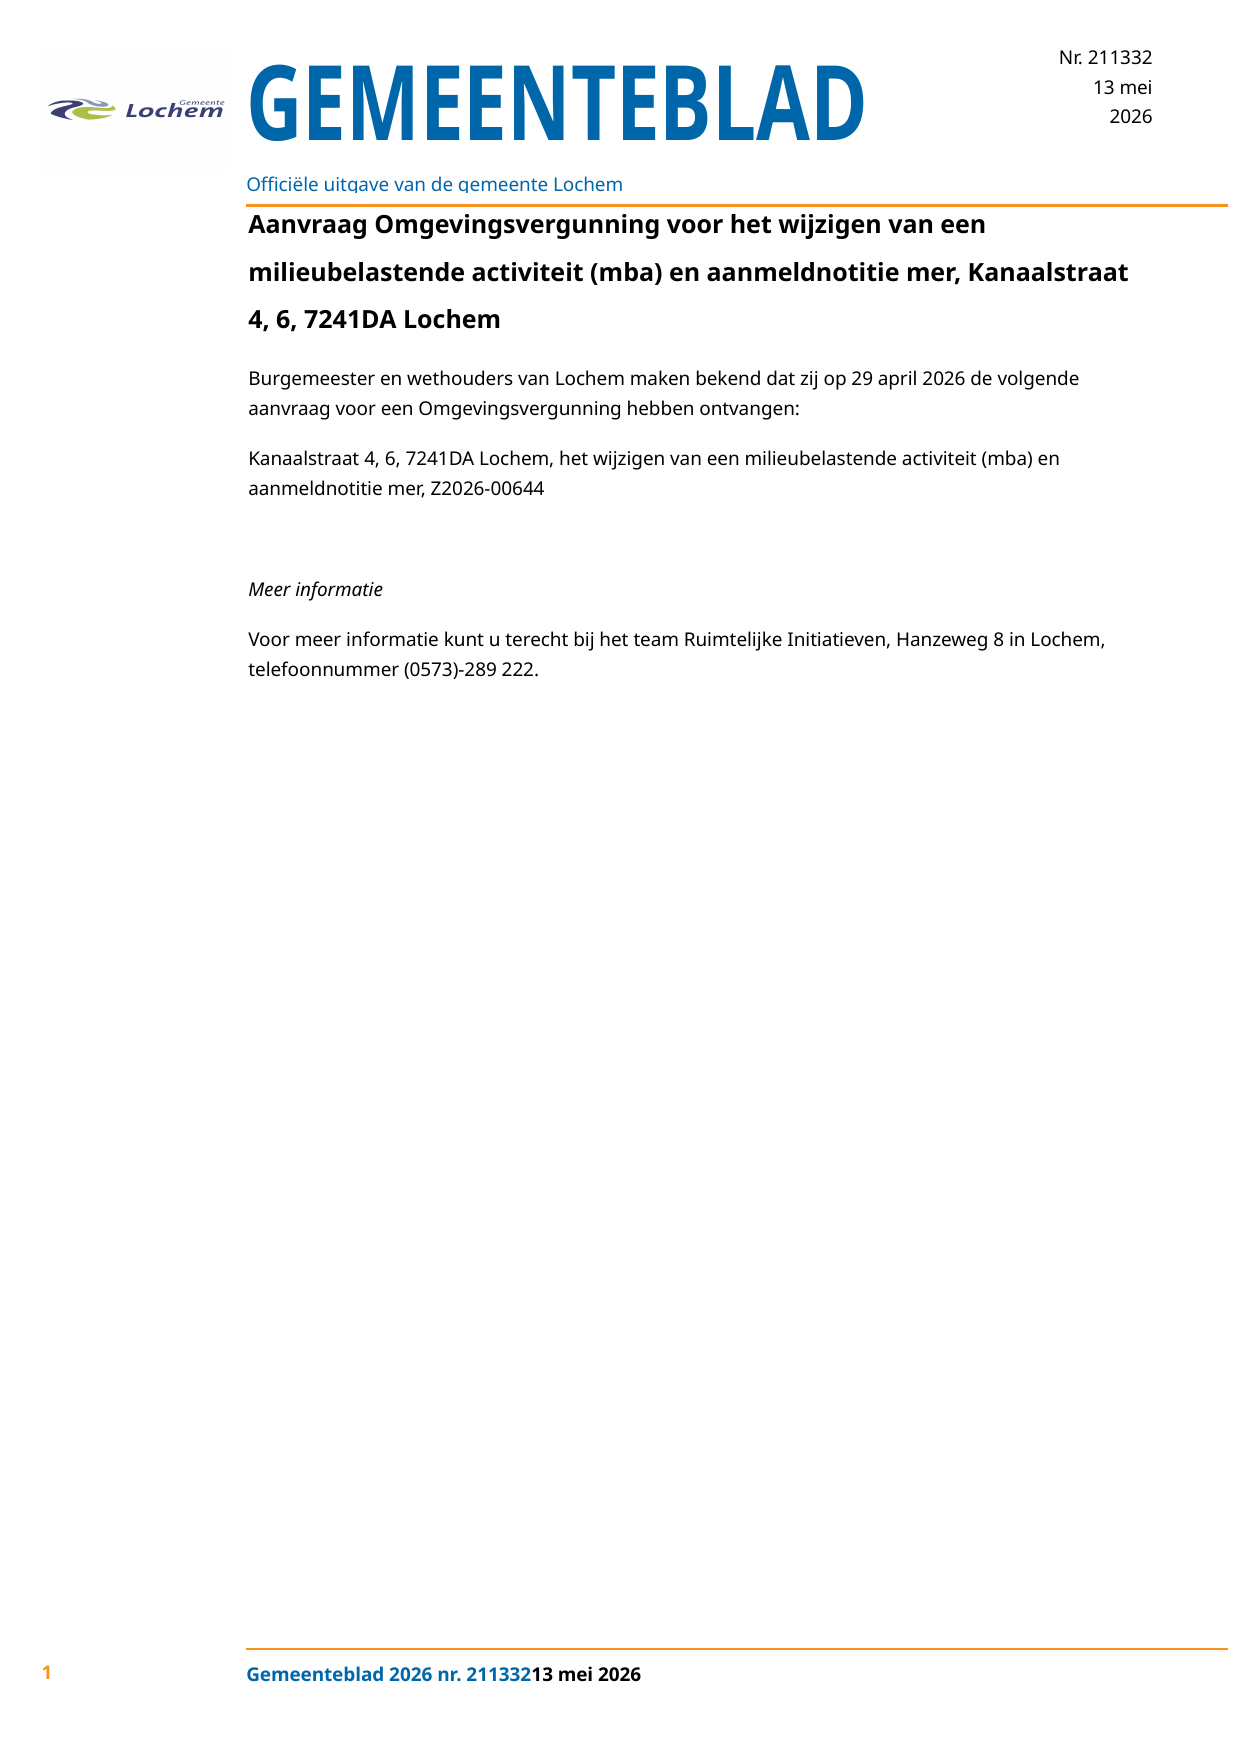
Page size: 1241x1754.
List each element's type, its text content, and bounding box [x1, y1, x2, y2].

text Voor meer informatie kunt u terecht bij het team Ruimtelijke Initiatieven, Hanzeweg 8 in Lochem, telefoonnummer (0573)-289 222. [248, 626, 1152, 682]
text Meer informatie [248, 576, 1152, 602]
text Burgemeester en wethouders van Lochem maken bekend dat zij op 29 april 2026 de volgende aanvraag voor een Omgevingsvergunning hebben ontvangen: [248, 366, 1152, 421]
text Aanvraag Omgevingsvergunning voor het wijzigen van een milieubelastende activiteit (mba) en aanmeldnotitie mer, Kanaalstraat 4, 6, 7241DA Lochem [248, 207, 1152, 336]
text Kanaalstraat 4, 6, 7241DA Lochem, het wijzigen van een milieubelastende activiteit (mba) en aanmeldnotitie mer, Z2026-00644 [248, 446, 1152, 501]
picture [41, 47, 231, 172]
